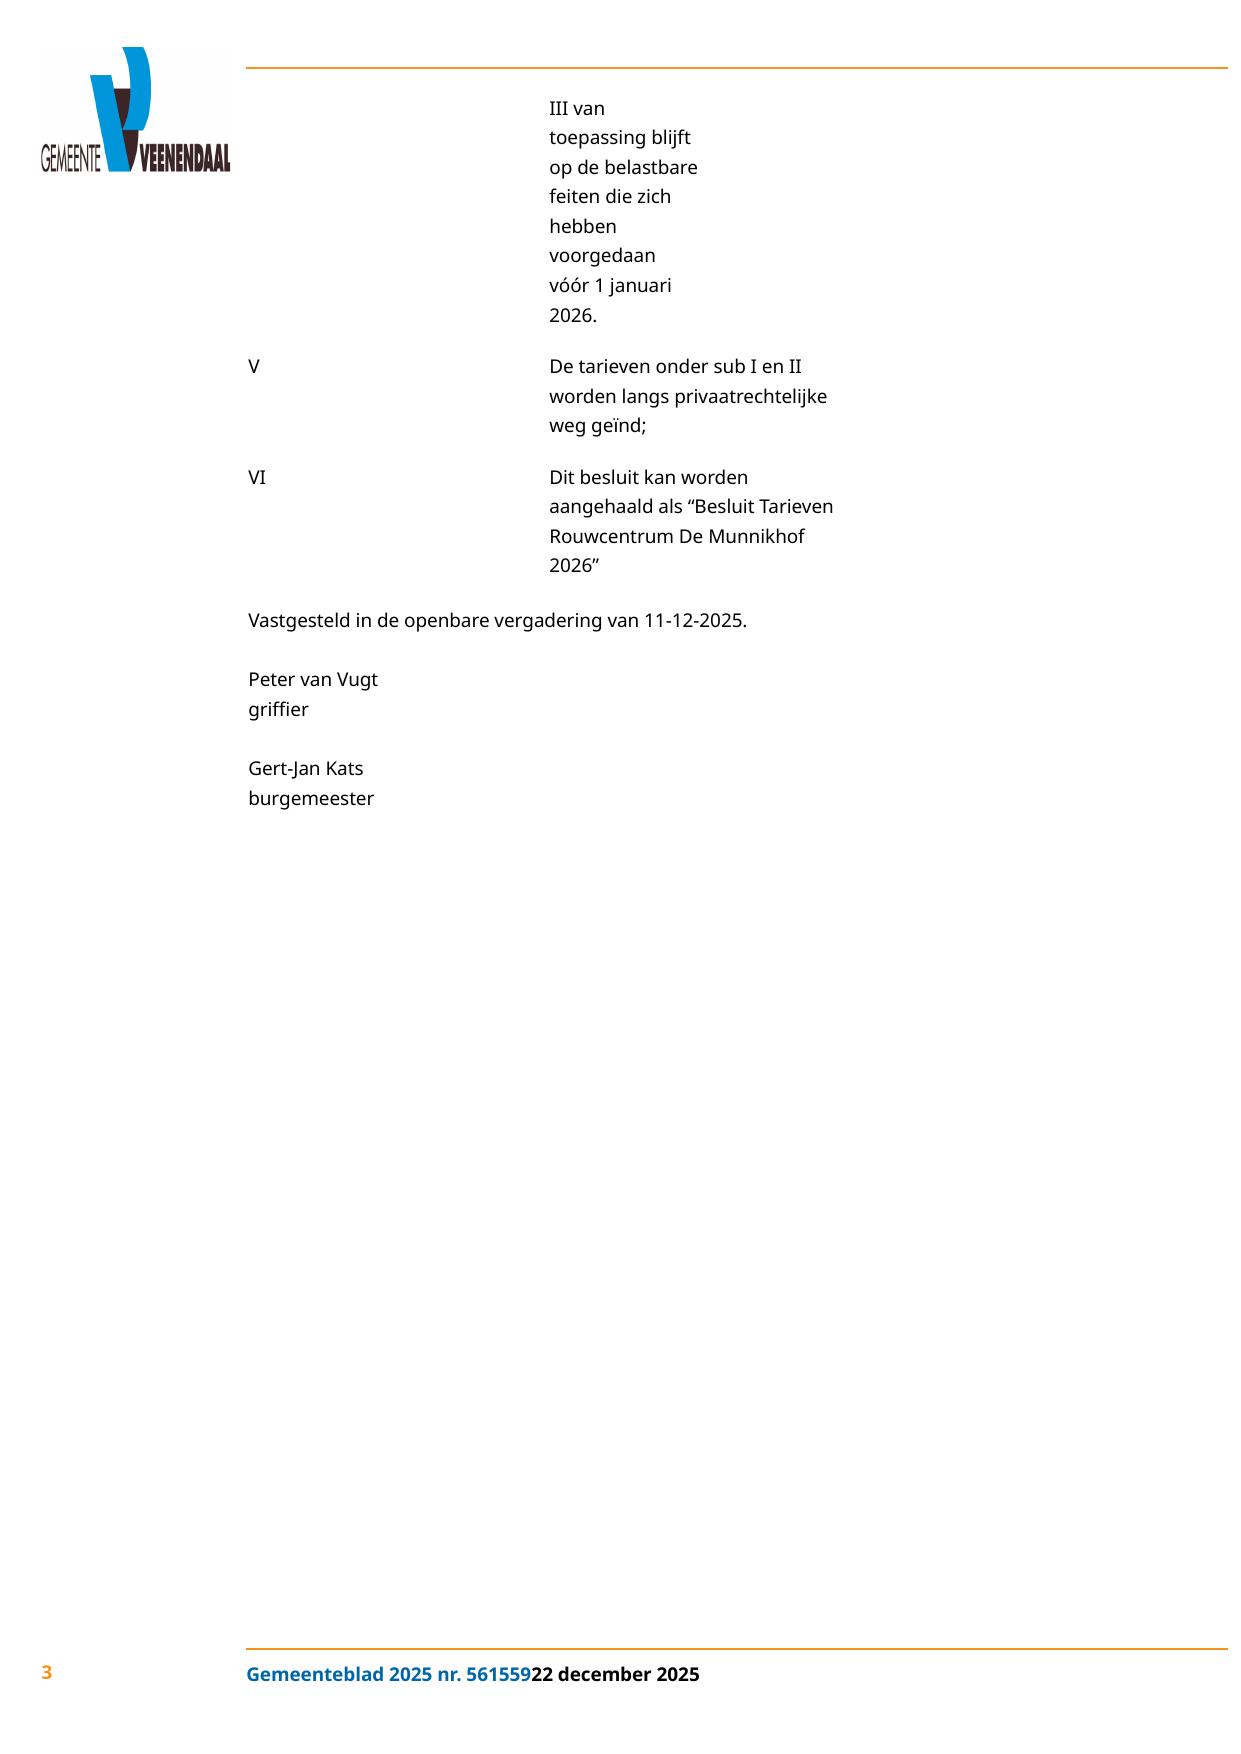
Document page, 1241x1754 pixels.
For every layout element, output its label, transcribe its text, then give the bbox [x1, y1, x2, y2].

text griffier [248, 696, 1152, 722]
table_cell [399, 438, 549, 464]
picture [123, 47, 231, 172]
table_cell [248, 328, 398, 353]
table_cell [399, 95, 549, 328]
table_cell [700, 95, 1001, 328]
table_cell [248, 95, 398, 328]
text burgemeester [248, 785, 1152, 811]
text Gert-Jan Kats [248, 755, 1152, 781]
table_cell [549, 328, 700, 353]
table_cell [399, 579, 549, 604]
table_cell Dit besluit kan worden aangehaald als “Besluit Tarieven Rouwcentrum De Munnikhof 2026” [549, 464, 850, 578]
table_cell [1001, 95, 1152, 328]
table_cell VI [248, 464, 398, 578]
table_cell De tarieven onder sub I en II worden langs privaatrechtelijke weg geïnd; [549, 353, 850, 438]
table_cell [1001, 464, 1152, 578]
table_cell [399, 328, 549, 353]
table_cell III van toepassing blijft op de belastbare feiten die zich hebben voorgedaan vóór 1 januari 2026. [549, 95, 700, 328]
table_cell [248, 438, 398, 464]
table_cell [850, 438, 1001, 464]
table_cell [850, 353, 1001, 438]
table_cell [700, 328, 1001, 353]
picture [41, 47, 130, 172]
table_cell [248, 579, 398, 604]
table_cell [1001, 438, 1152, 464]
table_cell [1001, 328, 1152, 353]
table_cell [1001, 353, 1152, 438]
table_cell [549, 579, 850, 604]
table_cell [399, 464, 549, 578]
text Vastgesteld in de openbare vergadering van 11-12-2025. [248, 607, 1152, 633]
table_cell [850, 579, 1001, 604]
table_cell [549, 438, 850, 464]
table_cell [850, 464, 1001, 578]
table_cell [1001, 579, 1152, 604]
table_cell V [248, 353, 398, 438]
table_cell [399, 353, 549, 438]
text Peter van Vugt [248, 667, 1152, 692]
